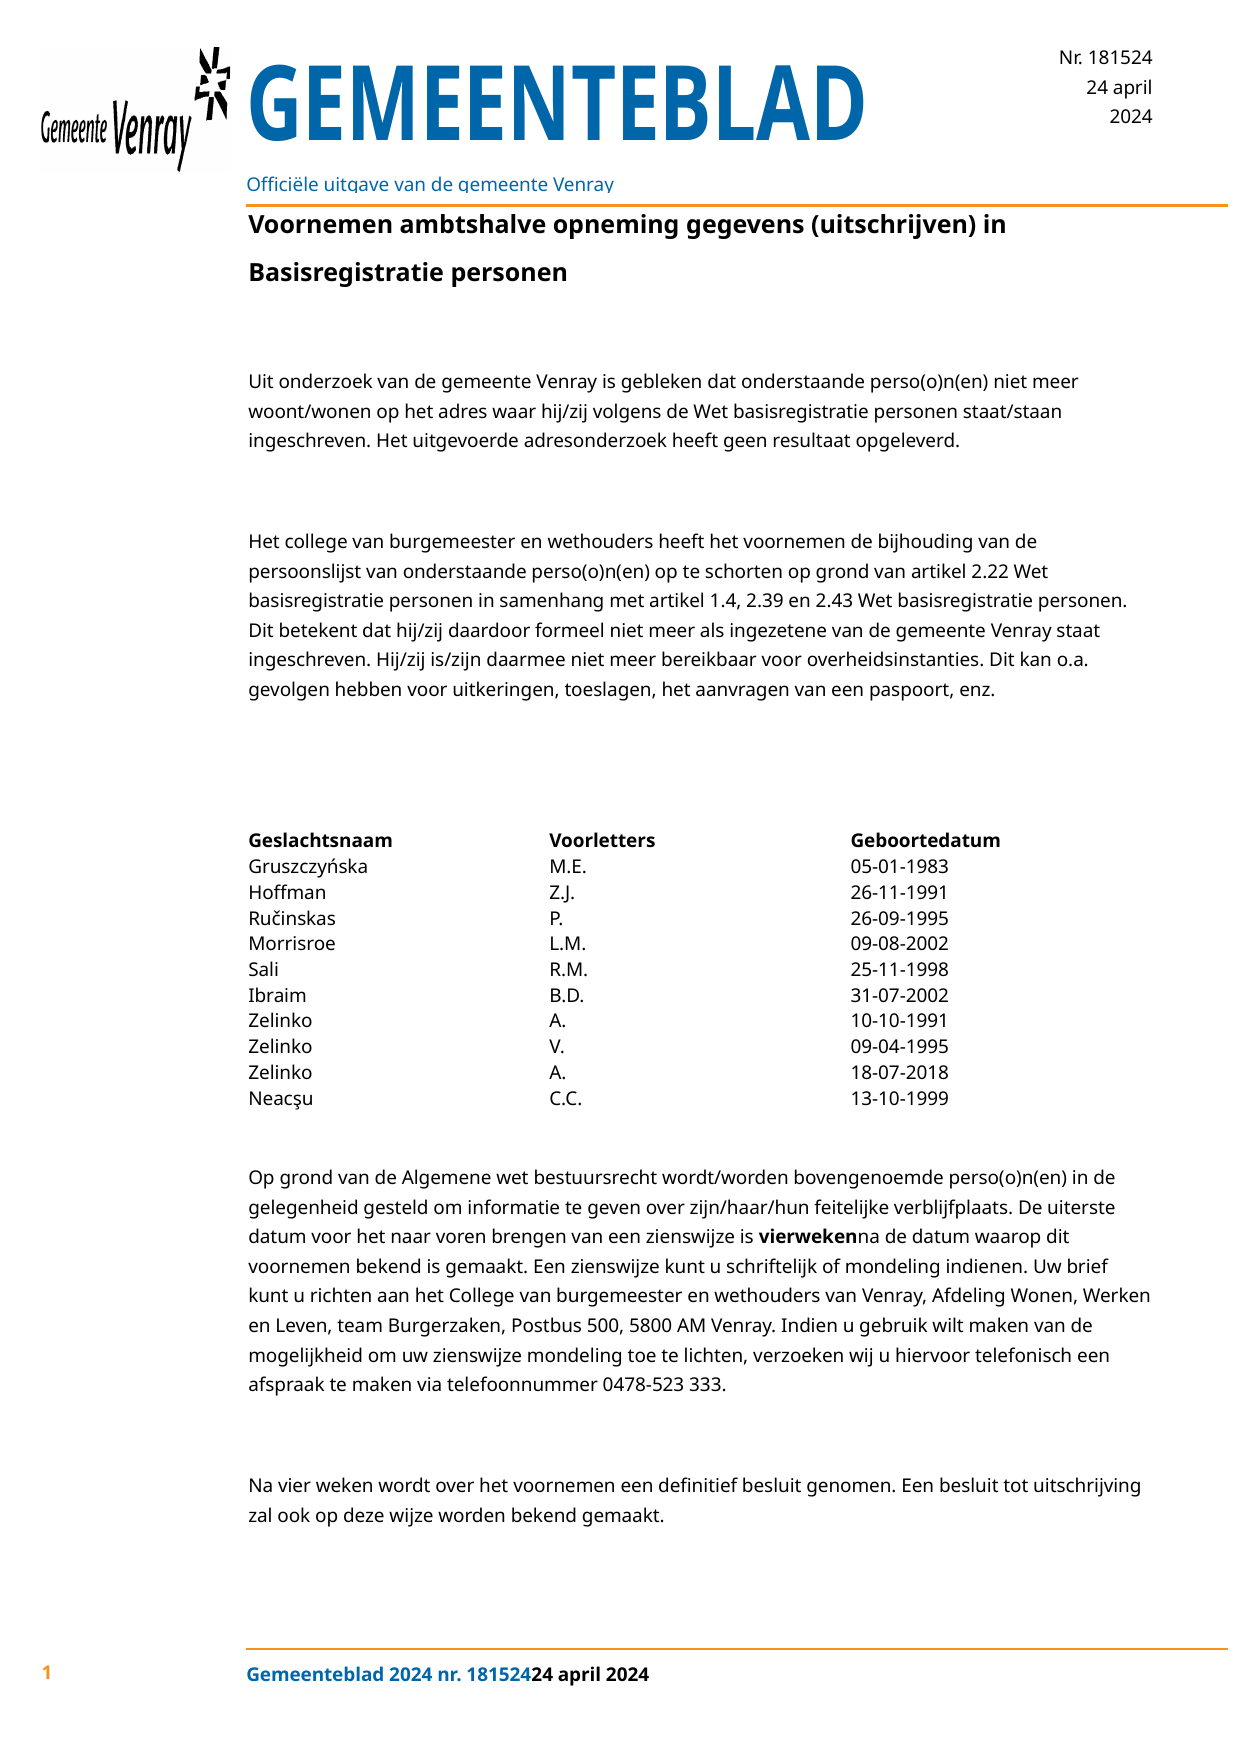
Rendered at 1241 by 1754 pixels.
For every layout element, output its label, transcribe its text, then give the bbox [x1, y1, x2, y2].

table_cell 05-01-1983 [850, 853, 1152, 879]
table_cell Zelinko [248, 1008, 549, 1033]
table_cell L.M. [549, 931, 850, 956]
table_cell R.M. [549, 956, 850, 982]
table_cell C.C. [549, 1085, 850, 1111]
table_cell Sali [248, 956, 549, 982]
table_cell 09-04-1995 [850, 1034, 1152, 1059]
table_cell 09-08-2002 [850, 931, 1152, 956]
text Na vier weken wordt over het voornemen een definitief besluit genomen. Een besluit tot uitschrijving zal ook op deze wijze worden bekend gemaakt. [248, 1472, 1152, 1527]
table_cell A. [549, 1059, 850, 1085]
table_header Voorletters [549, 828, 850, 853]
picture [41, 47, 231, 172]
table_cell 31-07-2002 [850, 982, 1152, 1008]
table_cell Zelinko [248, 1034, 549, 1059]
table_cell Gruszczyńska [248, 853, 549, 879]
table_cell Zelinko [248, 1059, 549, 1085]
text Voornemen ambtshalve opneming gegevens (uitschrijven) in Basisregistratie personen [248, 207, 1152, 288]
text Op grond van de Algemene wet bestuursrecht wordt/worden bovengenoemde perso(o)n(en) in de gelegenheid gesteld om informatie te geven over zijn/haar/hun feitelijke verblijfplaats. De uiterste datum voor het naar voren brengen van een zienswijze is vierwekenna de datum waarop dit voornemen bekend is gemaakt. Een zienswijze kunt u schriftelijk of mondeling indienen. Uw brief kunt u richten aan het College van burgemeester en wethouders van Venray, Afdeling Wonen, Werken en Leven, team Burgerzaken, Postbus 500, 5800 AM Venray. Indien u gebruik wilt maken van de mogelijkheid om uw zienswijze mondeling toe te lichten, verzoeken wij u hiervoor telefonisch een afspraak te maken via telefoonnummer 0478-523 333. [248, 1164, 1152, 1397]
table_cell Hoffman [248, 879, 549, 905]
text Uit onderzoek van de gemeente Venray is gebleken dat onderstaande perso(o)n(en) niet meer woont/wonen op het adres waar hij/zij volgens de Wet basisregistratie personen staat/staan ingeschreven. Het uitgevoerde adresonderzoek heeft geen resultaat opgeleverd. [248, 368, 1152, 453]
table_header Geboortedatum [850, 828, 1152, 853]
table_cell Z.J. [549, 879, 850, 905]
table_cell 13-10-1999 [850, 1085, 1152, 1111]
table_cell 25-11-1998 [850, 956, 1152, 982]
table_cell M.E. [549, 853, 850, 879]
table_cell Ibraim [248, 982, 549, 1008]
table_cell 26-09-1995 [850, 905, 1152, 931]
table_cell A. [549, 1008, 850, 1033]
table_cell B.D. [549, 982, 850, 1008]
table_cell Ručinskas [248, 905, 549, 931]
table_cell 10-10-1991 [850, 1008, 1152, 1033]
table_cell Morrisroe [248, 931, 549, 956]
table_cell P. [549, 905, 850, 931]
table_cell 26-11-1991 [850, 879, 1152, 905]
table_cell 18-07-2018 [850, 1059, 1152, 1085]
table_cell V. [549, 1034, 850, 1059]
table_header Geslachtsnaam [248, 828, 549, 853]
text Het college van burgemeester en wethouders heeft het voornemen de bijhouding van de persoonslijst van onderstaande perso(o)n(en) op te schorten op grond van artikel 2.22 Wet basisregistratie personen in samenhang met artikel 1.4, 2.39 en 2.43 Wet basisregistratie personen. Dit betekent dat hij/zij daardoor formeel niet meer als ingezetene van de gemeente Venray staat ingeschreven. Hij/zij is/zijn daarmee niet meer bereikbaar voor overheidsinstanties. Dit kan o.a. gevolgen hebben voor uitkeringen, toeslagen, het aanvragen van een paspoort, enz. [248, 528, 1152, 702]
table_cell Neacşu [248, 1085, 549, 1111]
